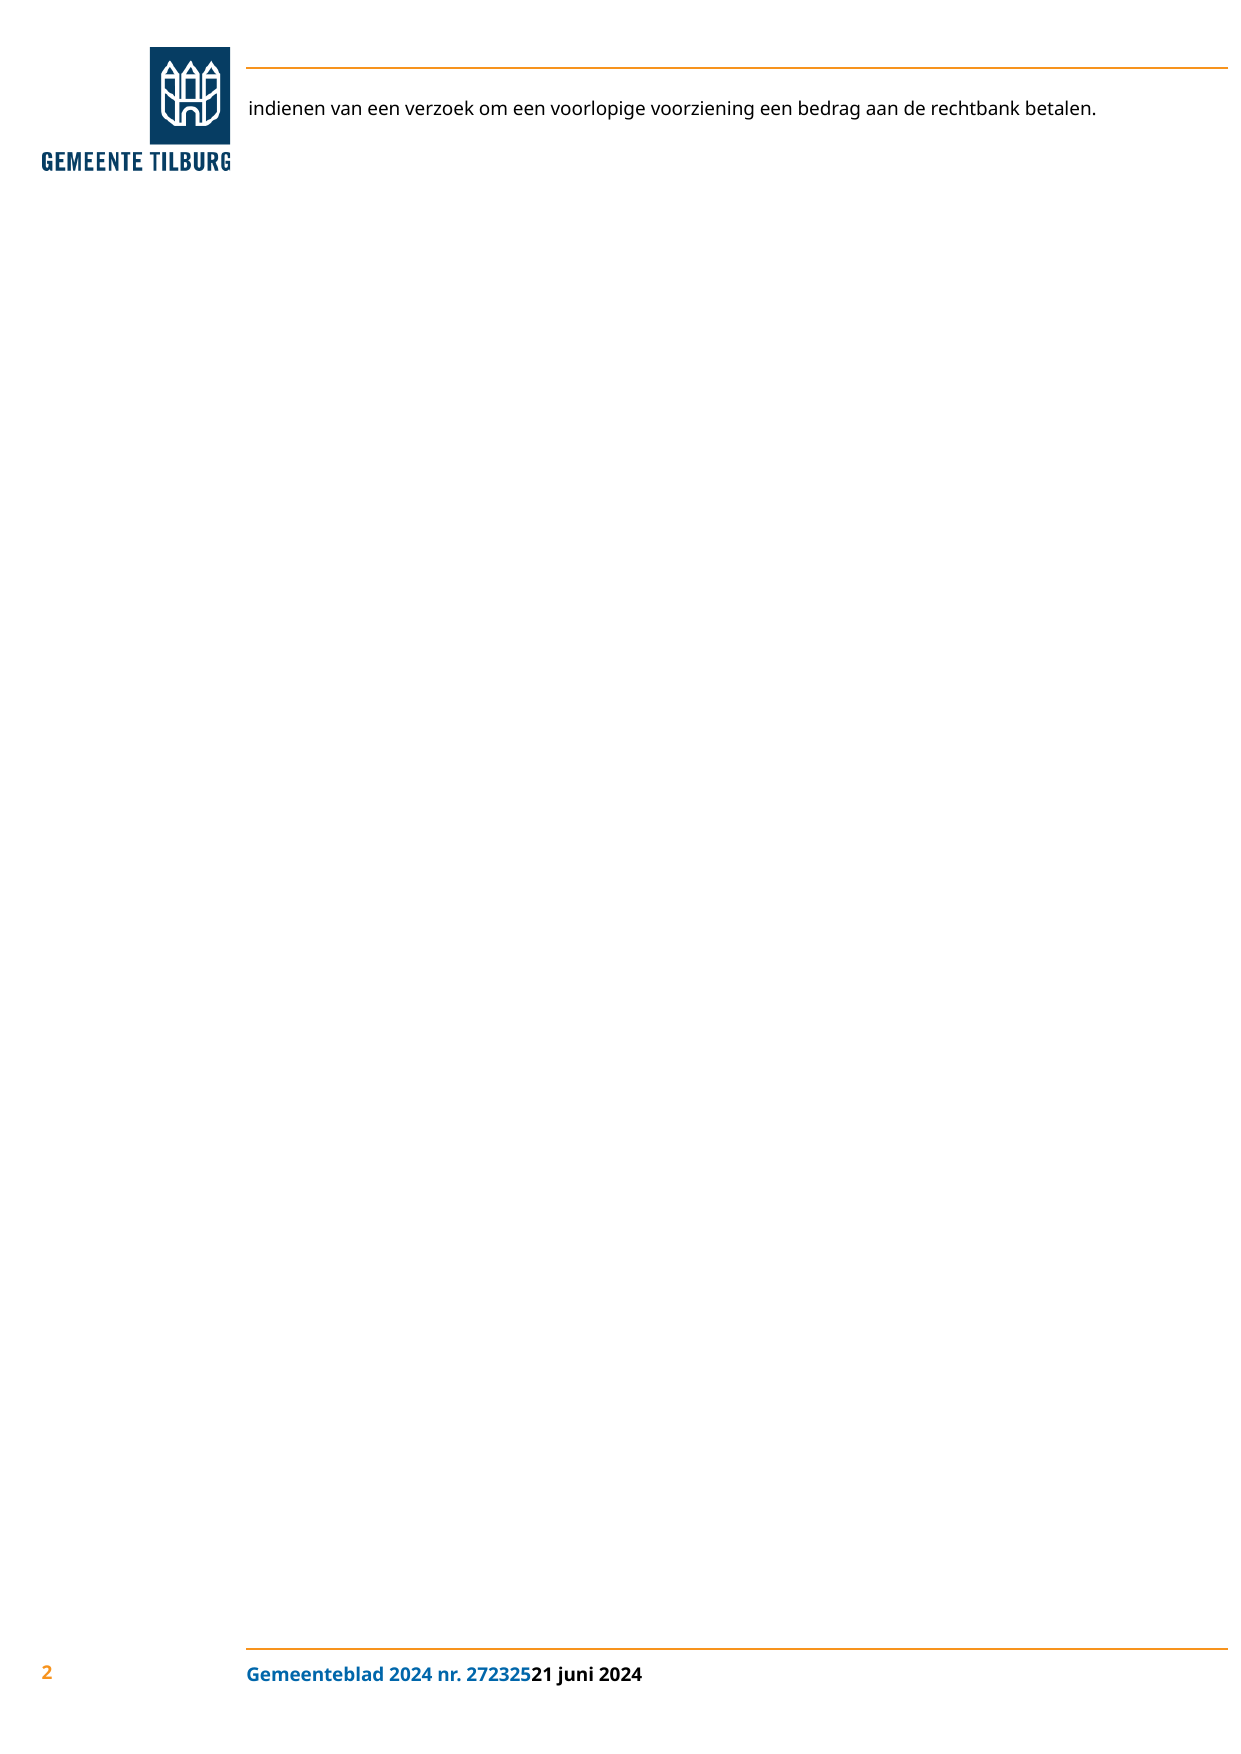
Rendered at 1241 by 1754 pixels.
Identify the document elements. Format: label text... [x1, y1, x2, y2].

text indienen van een verzoek om een voorlopige voorziening een bedrag aan de rechtbank betalen. [248, 95, 1152, 121]
picture [41, 47, 231, 172]
